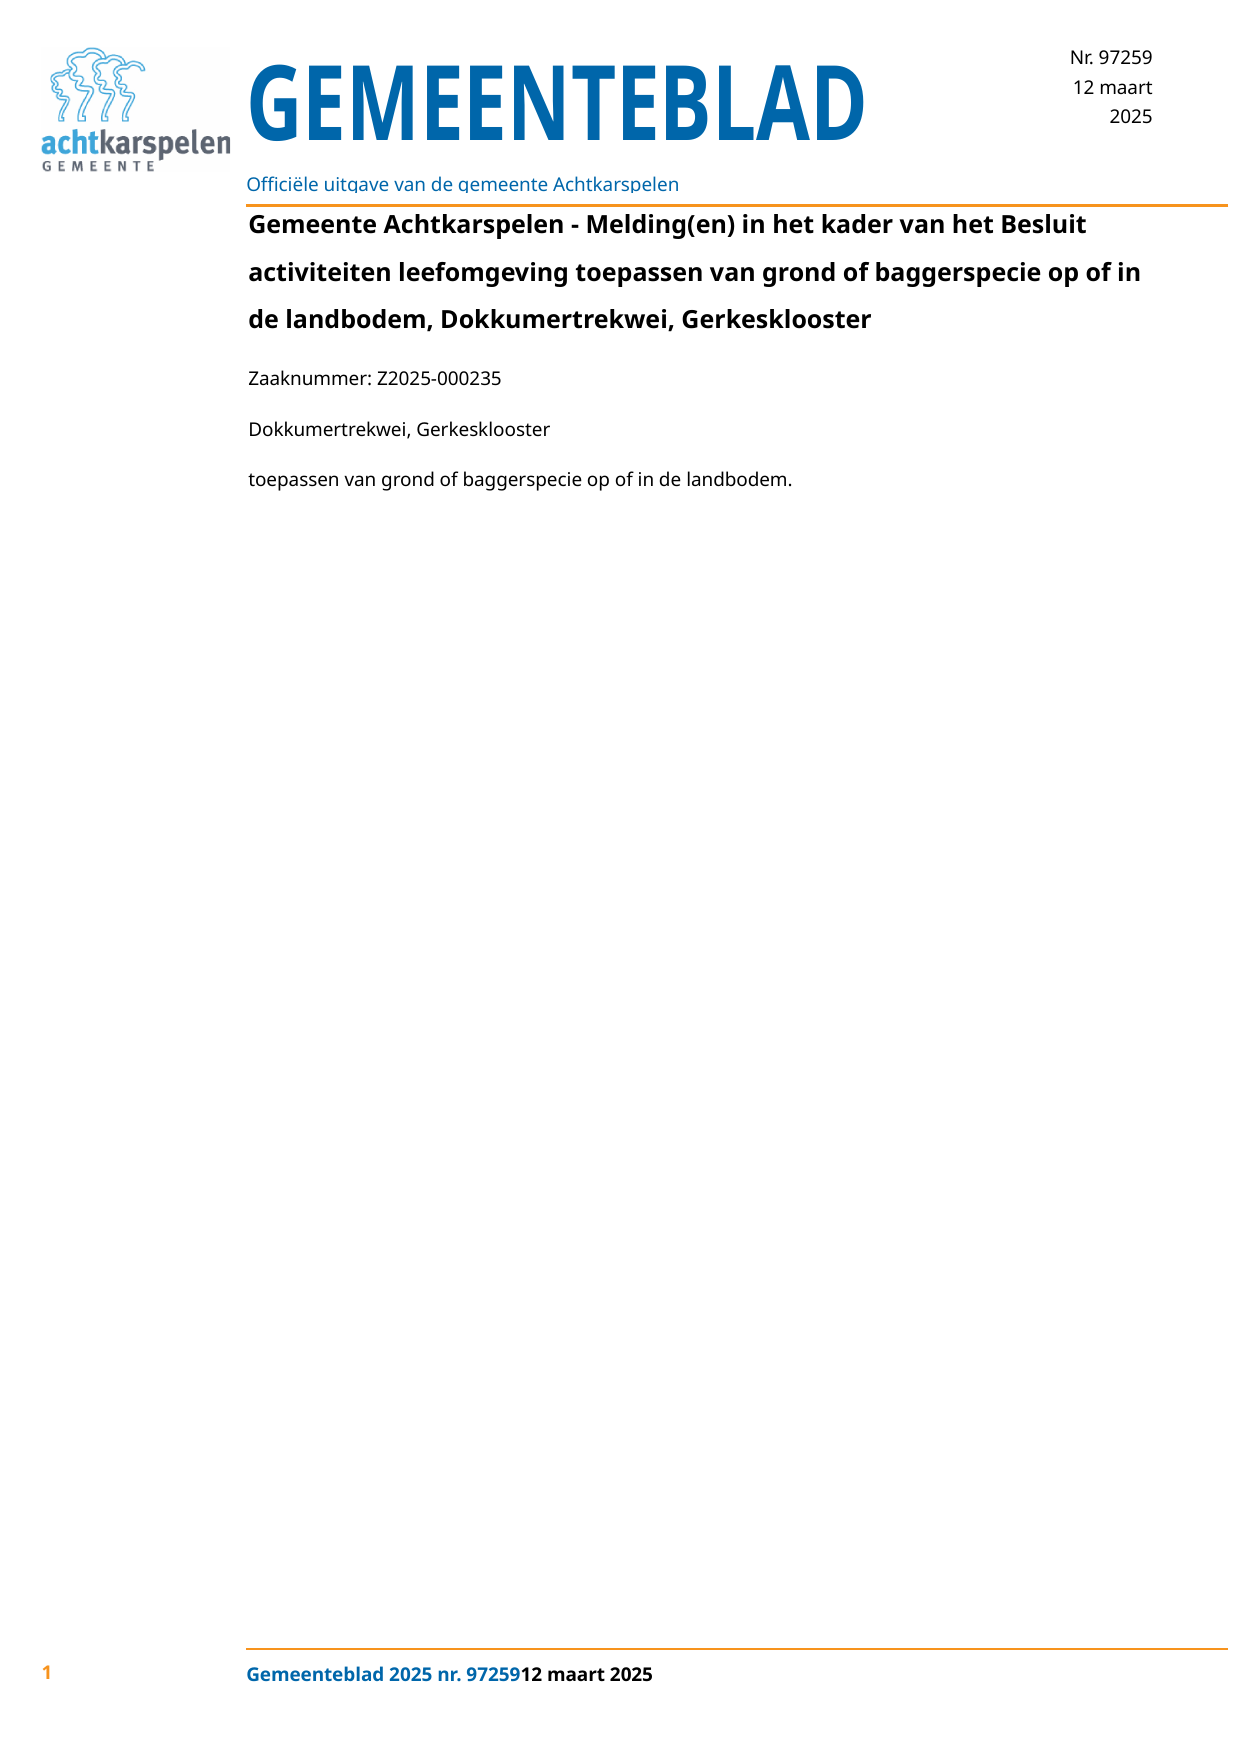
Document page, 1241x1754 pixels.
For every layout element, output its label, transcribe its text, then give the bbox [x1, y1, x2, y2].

picture [41, 47, 231, 172]
text Dokkumertrekwei, Gerkesklooster [248, 416, 1152, 442]
text Gemeente Achtkarspelen - Melding(en) in het kader van het Besluit activiteiten leefomgeving toepassen van grond of baggerspecie op of in de landbodem, Dokkumertrekwei, Gerkesklooster [248, 207, 1152, 336]
text toepassen van grond of baggerspecie op of in de landbodem. [248, 466, 1152, 492]
text Zaaknummer: Z2025-000235 [248, 366, 1152, 391]
